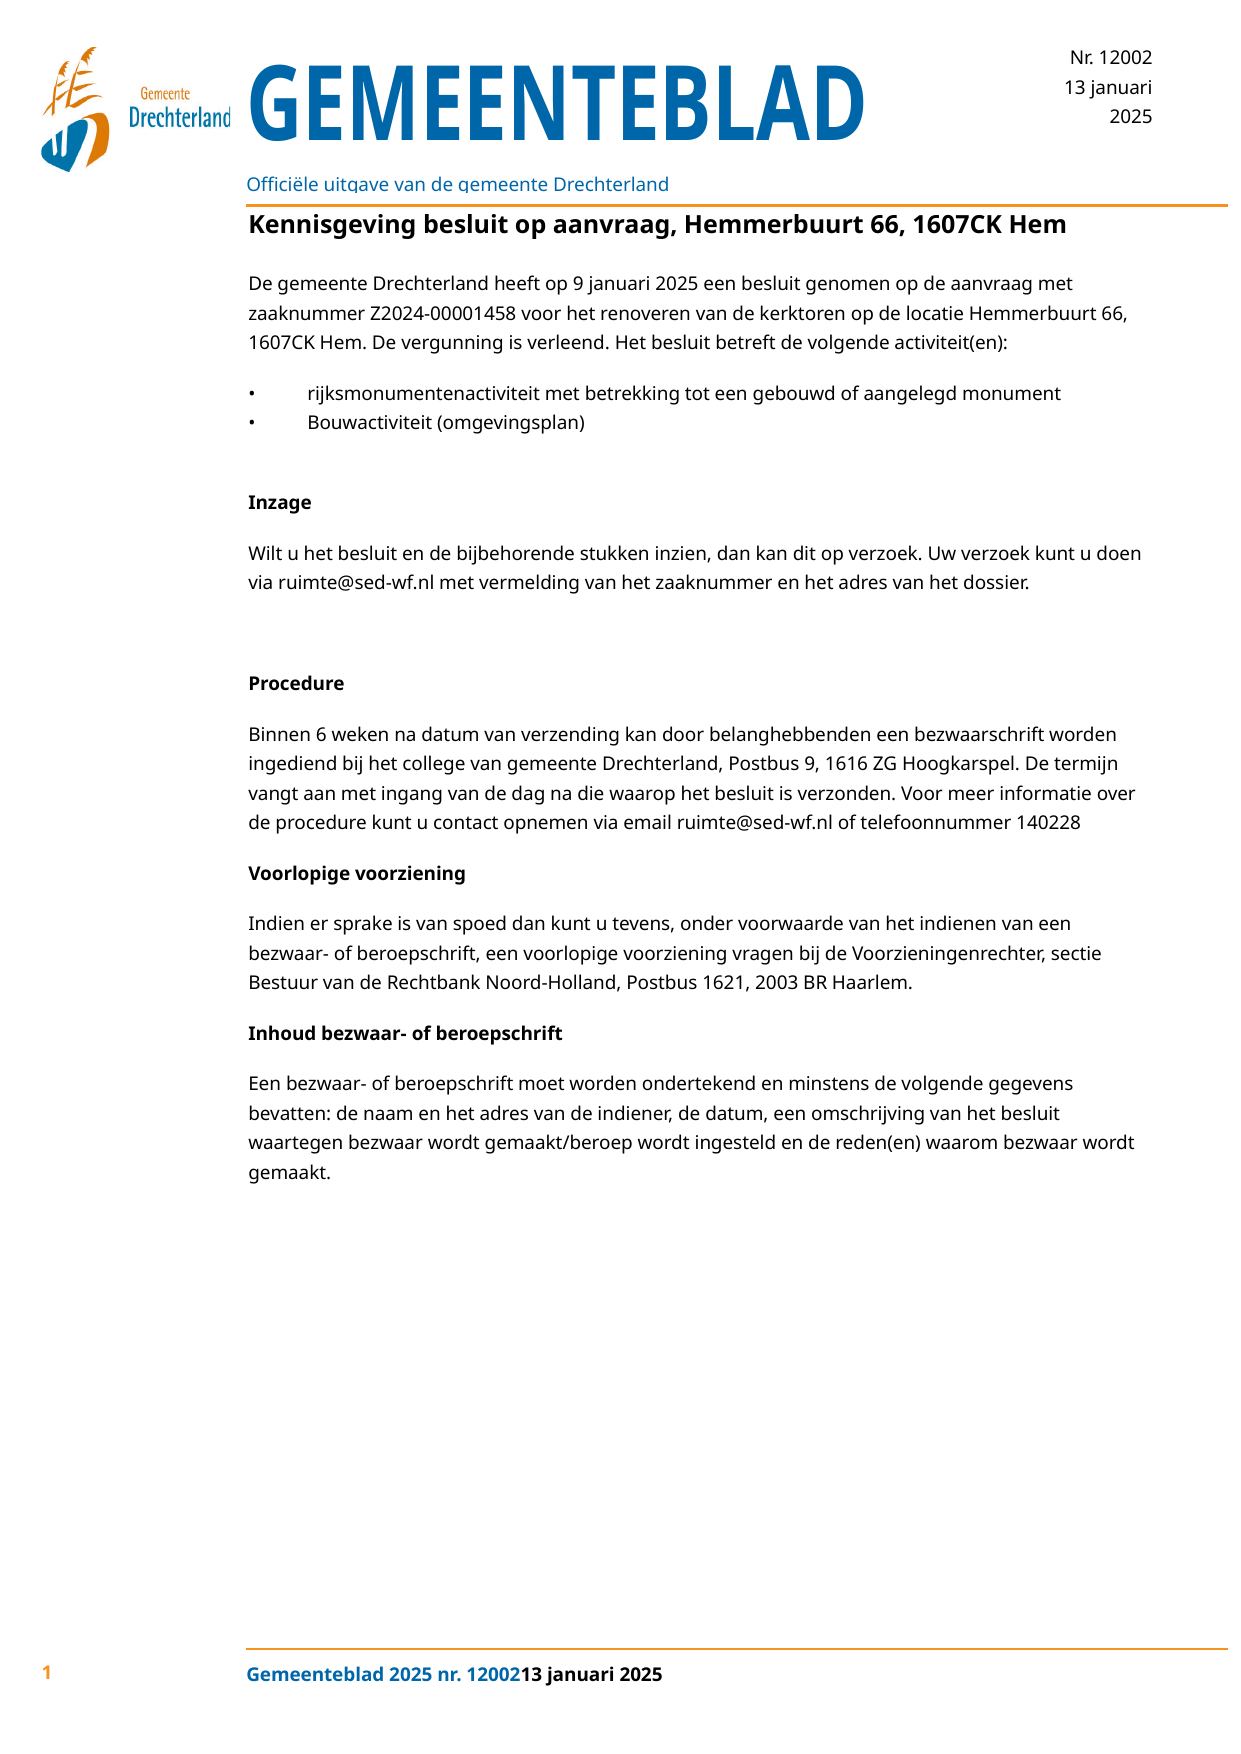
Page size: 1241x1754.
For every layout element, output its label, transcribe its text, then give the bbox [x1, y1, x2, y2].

text Indien er sprake is van spoed dan kunt u tevens, onder voorwaarde van het indienen van een bezwaar- of beroepschrift, een voorlopige voorziening vragen bij de Voorzieningenrechter, sectie Bestuur van de Rechtbank Noord-Holland, Postbus 1621, 2003 BR Haarlem. [248, 910, 1152, 995]
text Binnen 6 weken na datum van verzending kan door belanghebbenden een bezwaarschrift worden ingediend bij het college van gemeente Drechterland, Postbus 9, 1616 ZG Hoogkarspel. De termijn vangt aan met ingang van de dag na die waarop het besluit is verzonden. Voor meer informatie over de procedure kunt u contact opnemen via email ruimte@sed-wf.nl of telefoonnummer 140228 [248, 721, 1152, 835]
text Voorlopige voorziening [248, 860, 1152, 886]
text Een bezwaar- of beroepschrift moet worden ondertekend en minstens de volgende gegevens bevatten: de naam en het adres van de indiener, de datum, een omschrijving van het besluit waartegen bezwaar wordt gemaakt/beroep wordt ingesteld en de reden(en) waarom bezwaar wordt gemaakt. [248, 1070, 1152, 1185]
picture [41, 47, 231, 172]
picture [226, 115, 231, 124]
text Kennisgeving besluit op aanvraag, Hemmerbuurt 66, 1607CK Hem [248, 207, 1152, 241]
text Procedure [248, 670, 1152, 696]
text Inhoud bezwaar- of beroepschrift [248, 1020, 1152, 1046]
list rijksmonumentenactiviteit met betrekking tot een gebouwd of aangelegd monument [248, 380, 1152, 406]
text De gemeente Drechterland heeft op 9 januari 2025 een besluit genomen op de aanvraag met zaaknummer Z2024-00001458 voor het renoveren van de kerktoren op de locatie Hemmerbuurt 66, 1607CK Hem. De vergunning is verleend. Het besluit betreft de volgende activiteit(en): [248, 270, 1152, 355]
list Bouwactiviteit (omgevingsplan) [248, 409, 1152, 435]
text Inzage [248, 489, 1152, 515]
text Wilt u het besluit en de bijbehorende stukken inzien, dan kan dit op verzoek. Uw verzoek kunt u doen via ruimte@sed-wf.nl met vermelding van het zaaknummer en het adres van het dossier. [248, 540, 1152, 595]
picture [41, 158, 64, 172]
